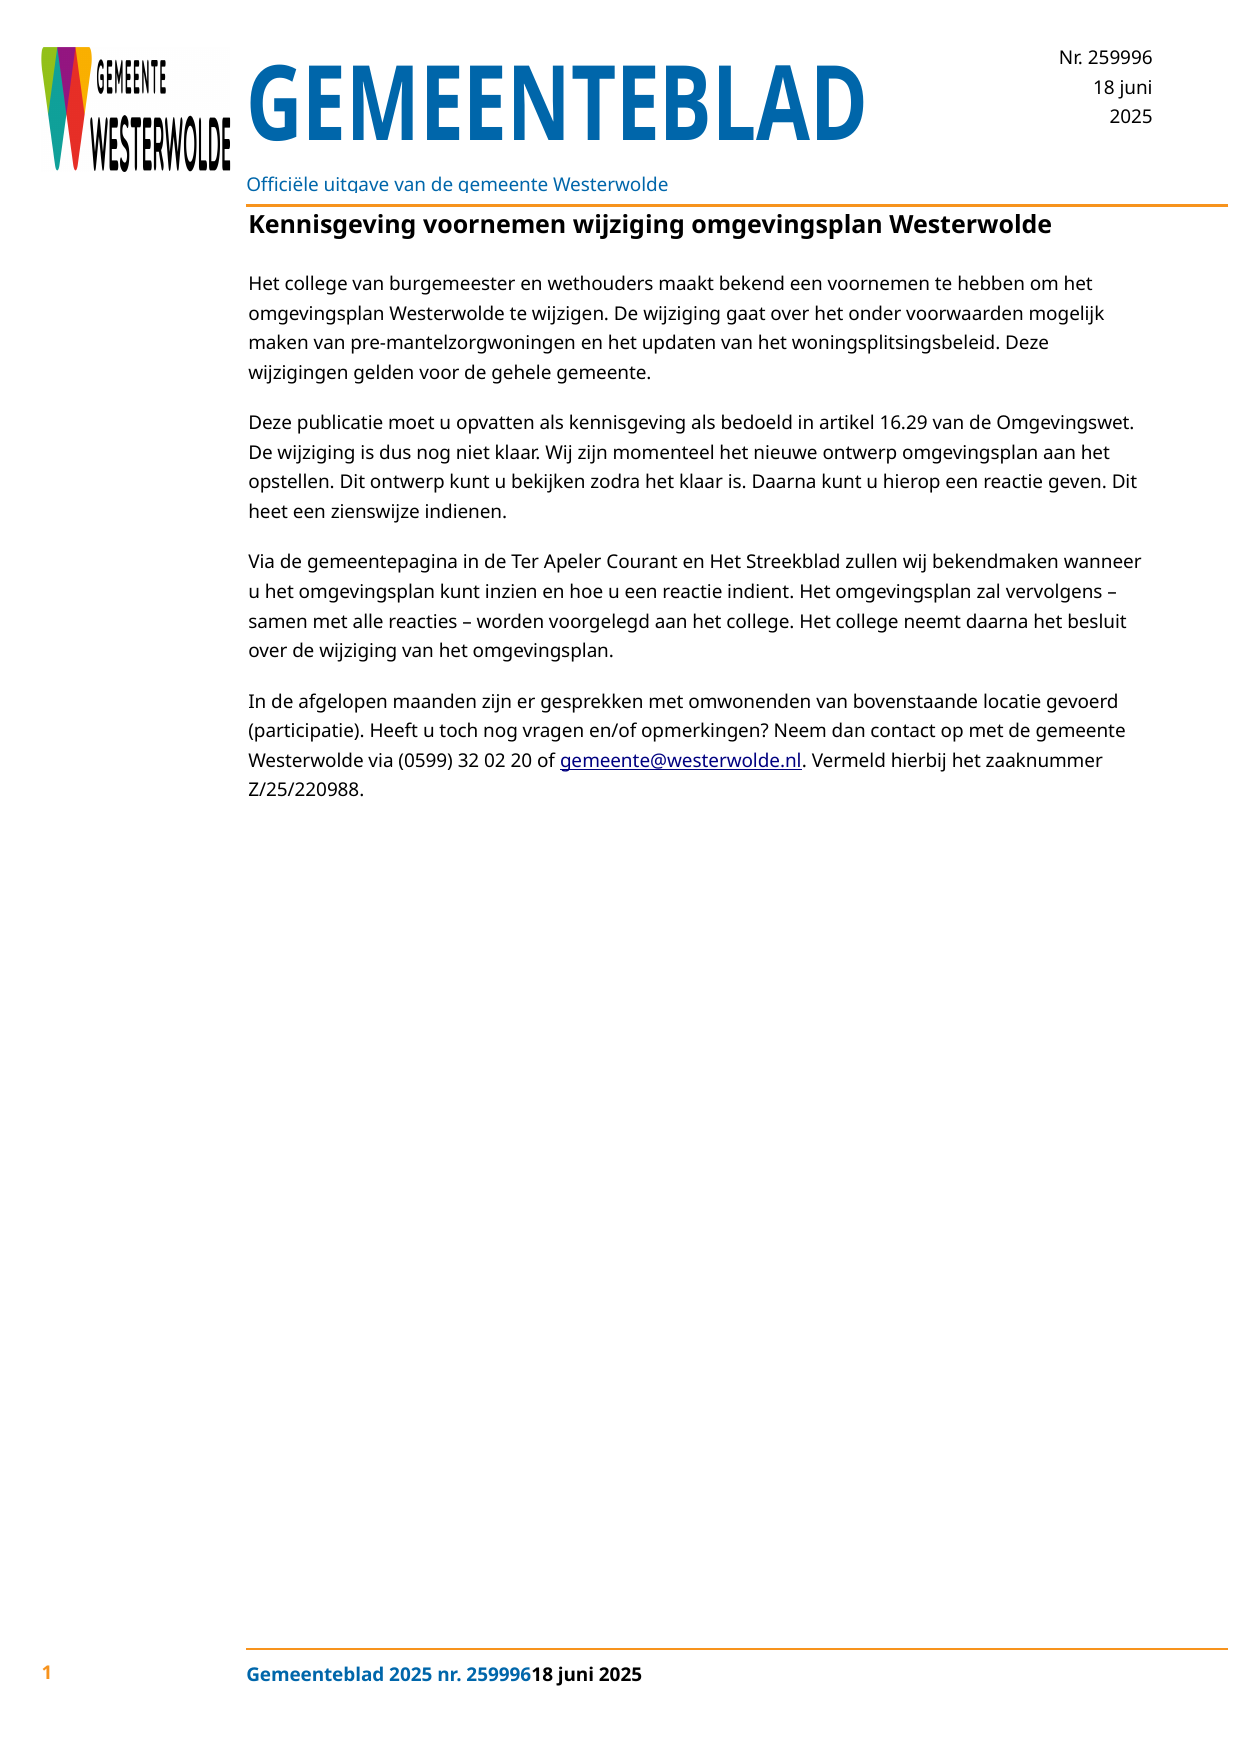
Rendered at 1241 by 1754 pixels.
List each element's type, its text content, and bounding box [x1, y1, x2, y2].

text Kennisgeving voornemen wijziging omgevingsplan Westerwolde [248, 207, 1152, 241]
picture [41, 47, 231, 172]
text Via de gemeentepagina in de Ter Apeler Courant en Het Streekblad zullen wij bekendmaken wanneer u het omgevingsplan kunt inzien en hoe u een reactie indient. Het omgevingsplan zal vervolgens – samen met alle reacties – worden voorgelegd aan het college. Het college neemt daarna het besluit over de wijziging van het omgevingsplan. [248, 549, 1152, 663]
text Het college van burgemeester en wethouders maakt bekend een voornemen te hebben om het omgevingsplan Westerwolde te wijzigen. De wijziging gaat over het onder voorwaarden mogelijk maken van pre-mantelzorgwoningen en het updaten van het woningsplitsingsbeleid. Deze wijzigingen gelden voor de gehele gemeente. [248, 270, 1152, 385]
text Deze publicatie moet u opvatten als kennisgeving als bedoeld in artikel 16.29 van de Omgevingswet. De wijziging is dus nog niet klaar. Wij zijn momenteel het nieuwe ontwerp omgevingsplan aan het opstellen. Dit ontwerp kunt u bekijken zodra het klaar is. Daarna kunt u hierop een reactie geven. Dit heet een zienswijze indienen. [248, 409, 1152, 524]
text In de afgelopen maanden zijn er gesprekken met omwonenden van bovenstaande locatie gevoerd (participatie). Heeft u toch nog vragen en/of opmerkingen? Neem dan contact op met de gemeente Westerwolde via (0599) 32 02 20 of gemeente@westerwolde.nl. Vermeld hierbij het zaaknummer Z/25/220988. [248, 688, 1152, 802]
